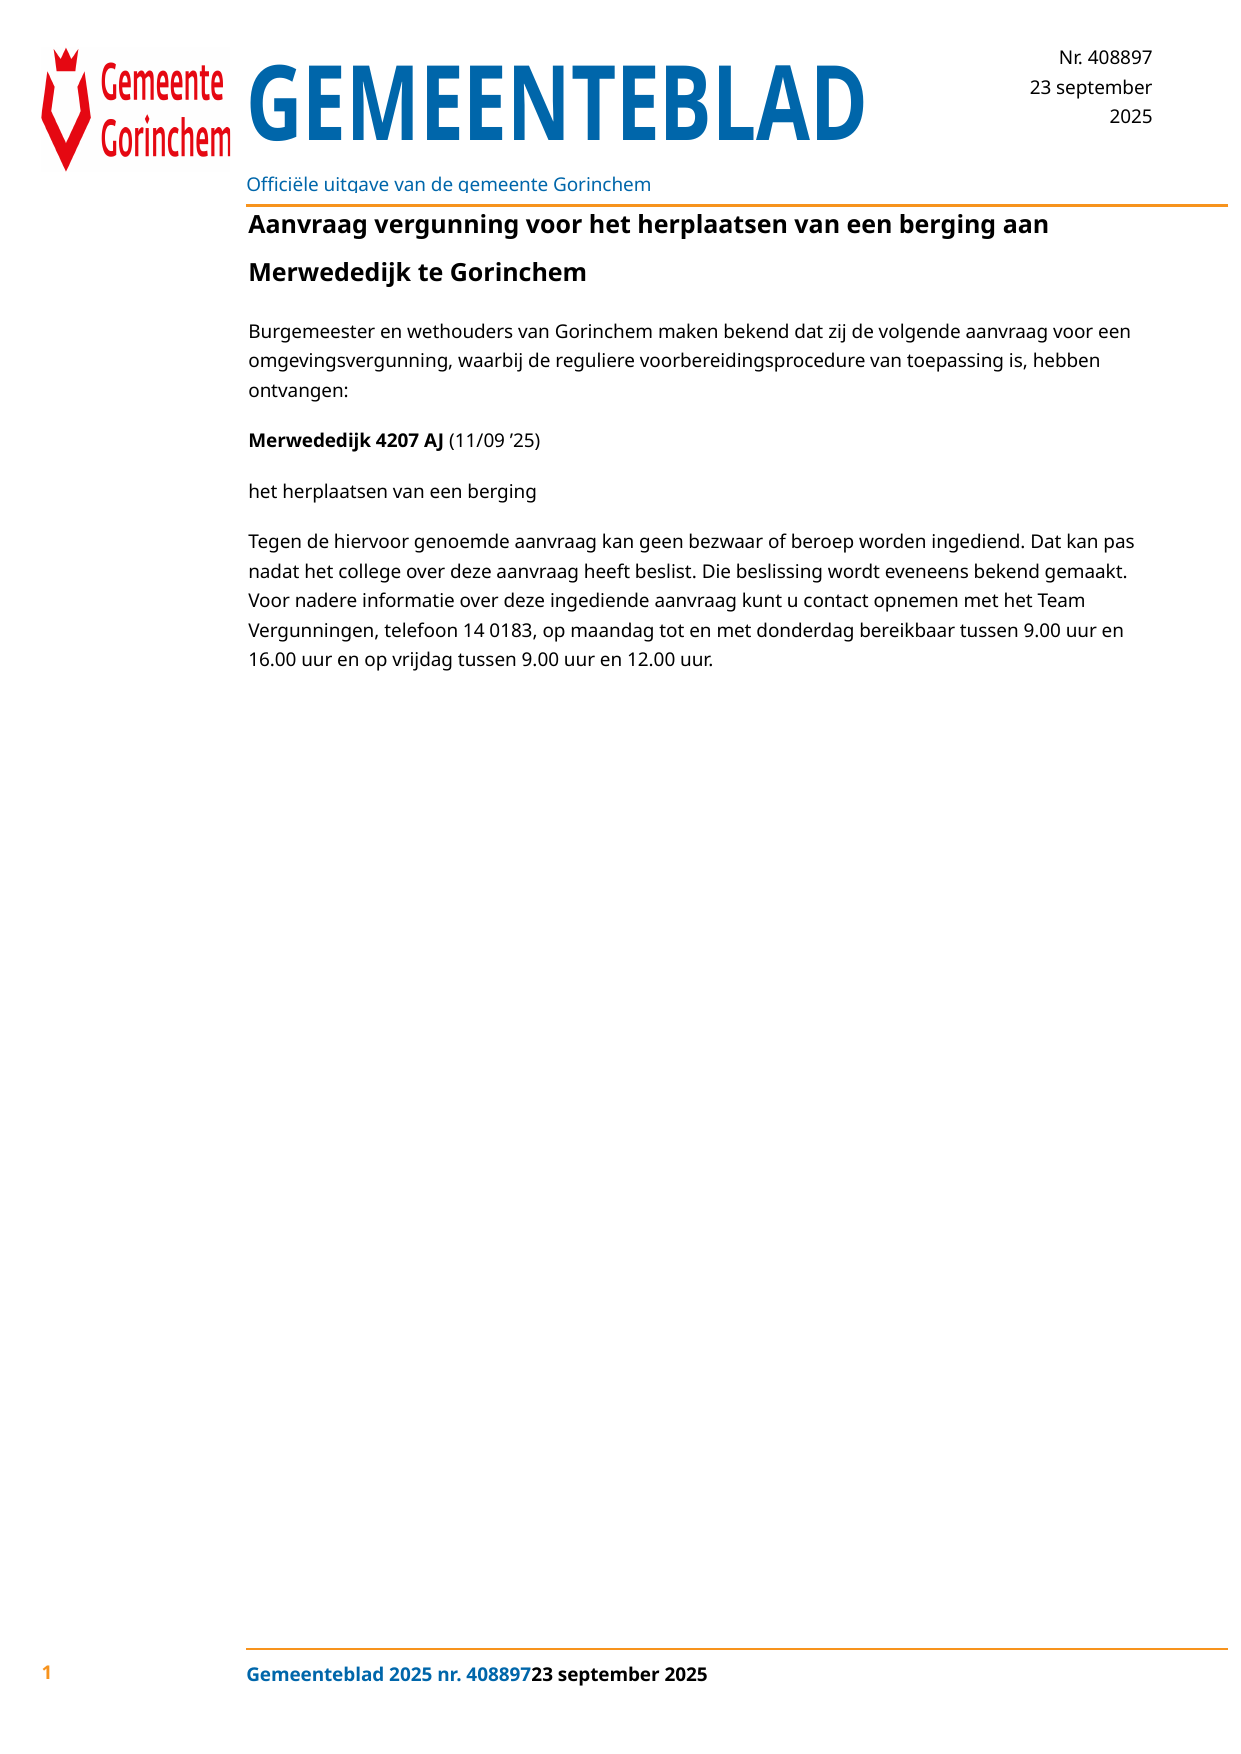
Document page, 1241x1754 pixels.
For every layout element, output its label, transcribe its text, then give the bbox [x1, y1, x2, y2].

picture [41, 47, 231, 172]
text Merwededijk 4207 AJ (11/09 ’25) [248, 427, 1152, 453]
text het herplaatsen van een berging [248, 478, 1152, 504]
text Aanvraag vergunning voor het herplaatsen van een berging aan Merwededijk te Gorinchem [248, 207, 1152, 288]
text Burgemeester en wethouders van Gorinchem maken bekend dat zij de volgende aanvraag voor een omgevingsvergunning, waarbij de reguliere voorbereidingsprocedure van toepassing is, hebben ontvangen: [248, 318, 1152, 403]
text Tegen de hiervoor genoemde aanvraag kan geen bezwaar of beroep worden ingediend. Dat kan pas nadat het college over deze aanvraag heeft beslist. Die beslissing wordt eveneens bekend gemaakt. Voor nadere informatie over deze ingediende aanvraag kunt u contact opnemen met het Team Vergunningen, telefoon 14 0183, op maandag tot en met donderdag bereikbaar tussen 9.00 uur en 16.00 uur en op vrijdag tussen 9.00 uur en 12.00 uur. [248, 528, 1152, 672]
